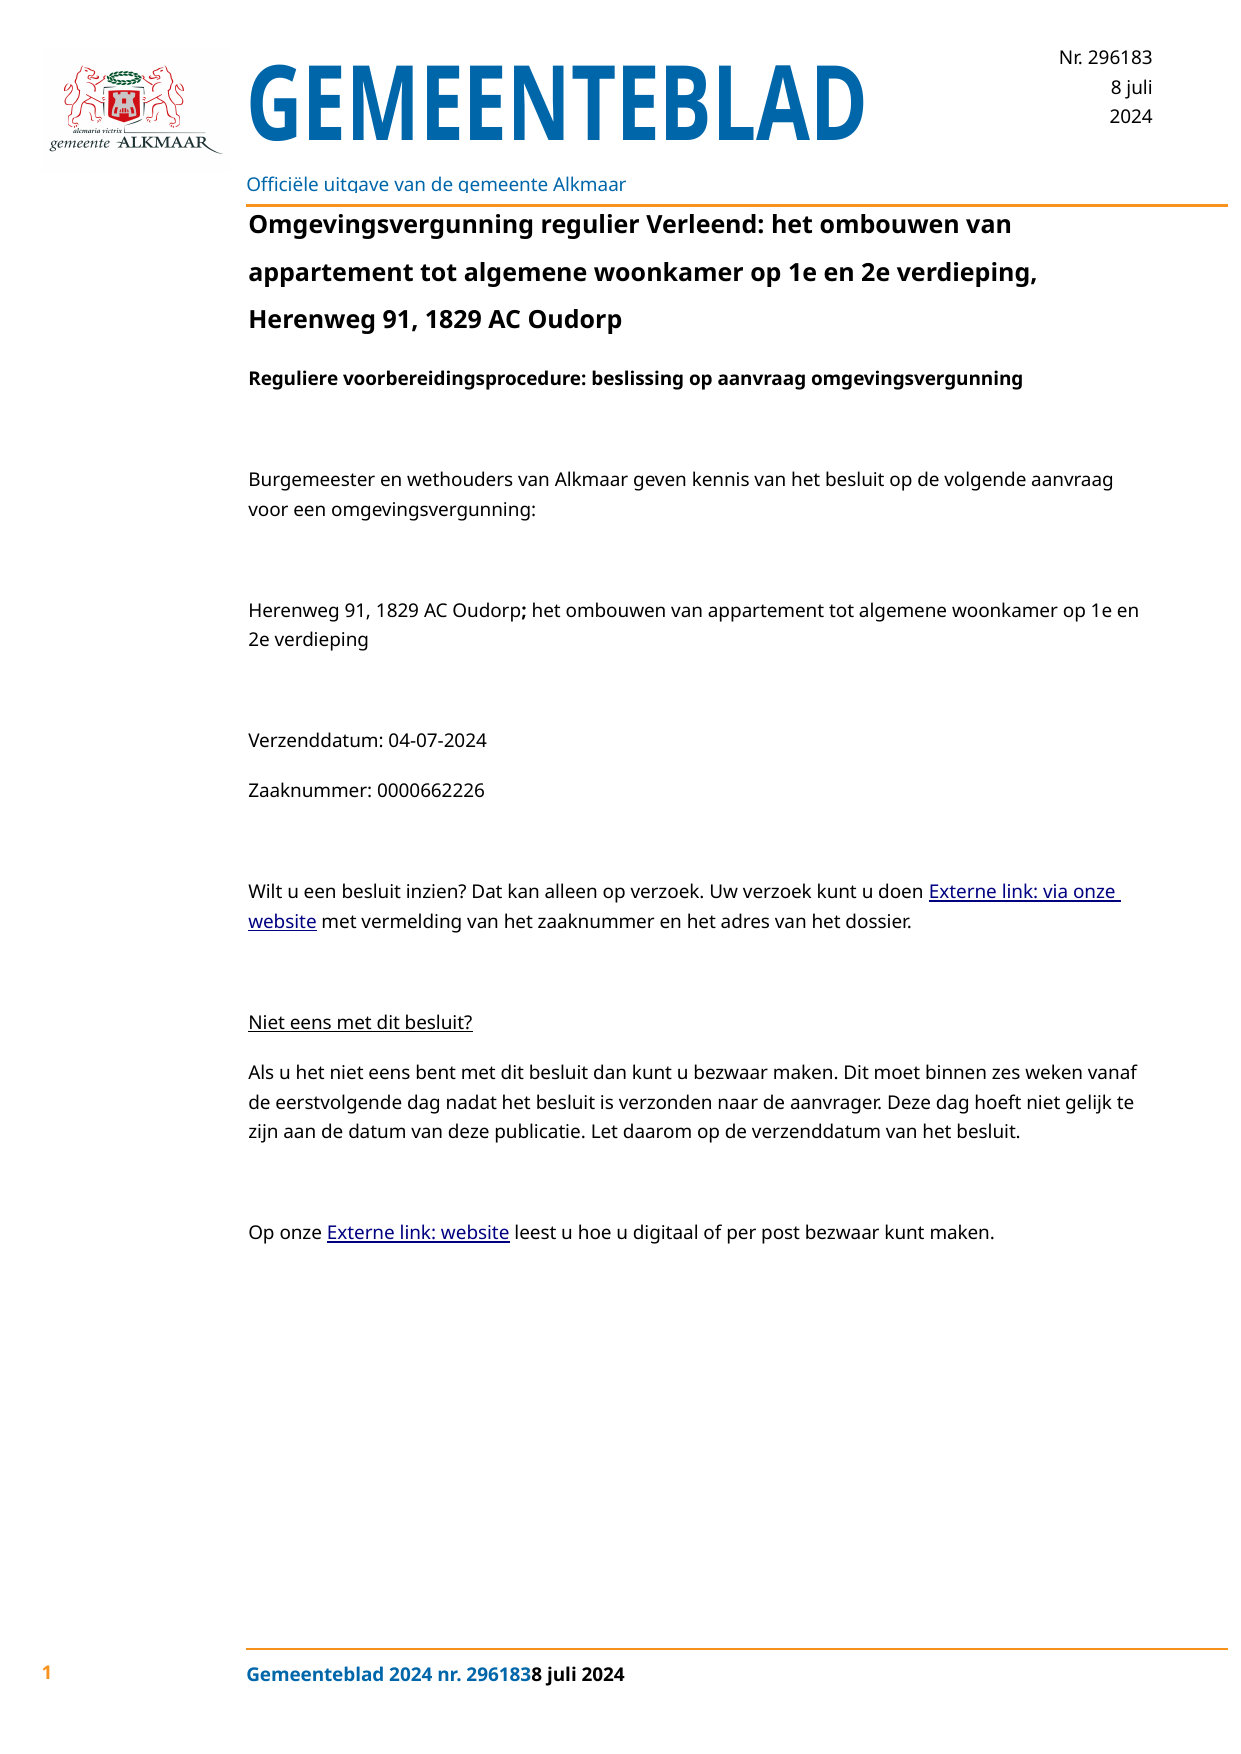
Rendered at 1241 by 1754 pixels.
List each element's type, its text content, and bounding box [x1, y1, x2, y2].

text Reguliere voorbereidingsprocedure: beslissing op aanvraag omgevingsvergunning [248, 366, 1152, 391]
text Verzenddatum: 04-07-2024 [248, 727, 1152, 753]
text Burgemeester en wethouders van Alkmaar geven kennis van het besluit op de volgende aanvraag voor een omgevingsvergunning: [248, 466, 1152, 522]
text Als u het niet eens bent met dit besluit dan kunt u bezwaar maken. Dit moet binnen zes weken vanaf de eerstvolgende dag nadat het besluit is verzonden naar de aanvrager. Deze dag hoeft niet gelijk te zijn aan de datum van deze publicatie. Let daarom op de verzenddatum van het besluit. [248, 1059, 1152, 1144]
text Wilt u een besluit inzien? Dat kan alleen op verzoek. Uw verzoek kunt u doen Externe link: via onze website met vermelding van het zaaknummer en het adres van het dossier. [248, 878, 1152, 934]
text Op onze Externe link: website leest u hoe u digitaal of per post bezwaar kunt maken. [248, 1219, 1152, 1245]
text Omgevingsvergunning regulier Verleend: het ombouwen van appartement tot algemene woonkamer op 1e en 2e verdieping, Herenweg 91, 1829 AC Oudorp [248, 207, 1152, 336]
picture [41, 47, 231, 172]
text Niet eens met dit besluit? [248, 1009, 1152, 1034]
text Zaaknummer: 0000662226 [248, 778, 1152, 803]
text Herenweg 91, 1829 AC Oudorp; het ombouwen van appartement tot algemene woonkamer op 1e en 2e verdieping [248, 597, 1152, 652]
